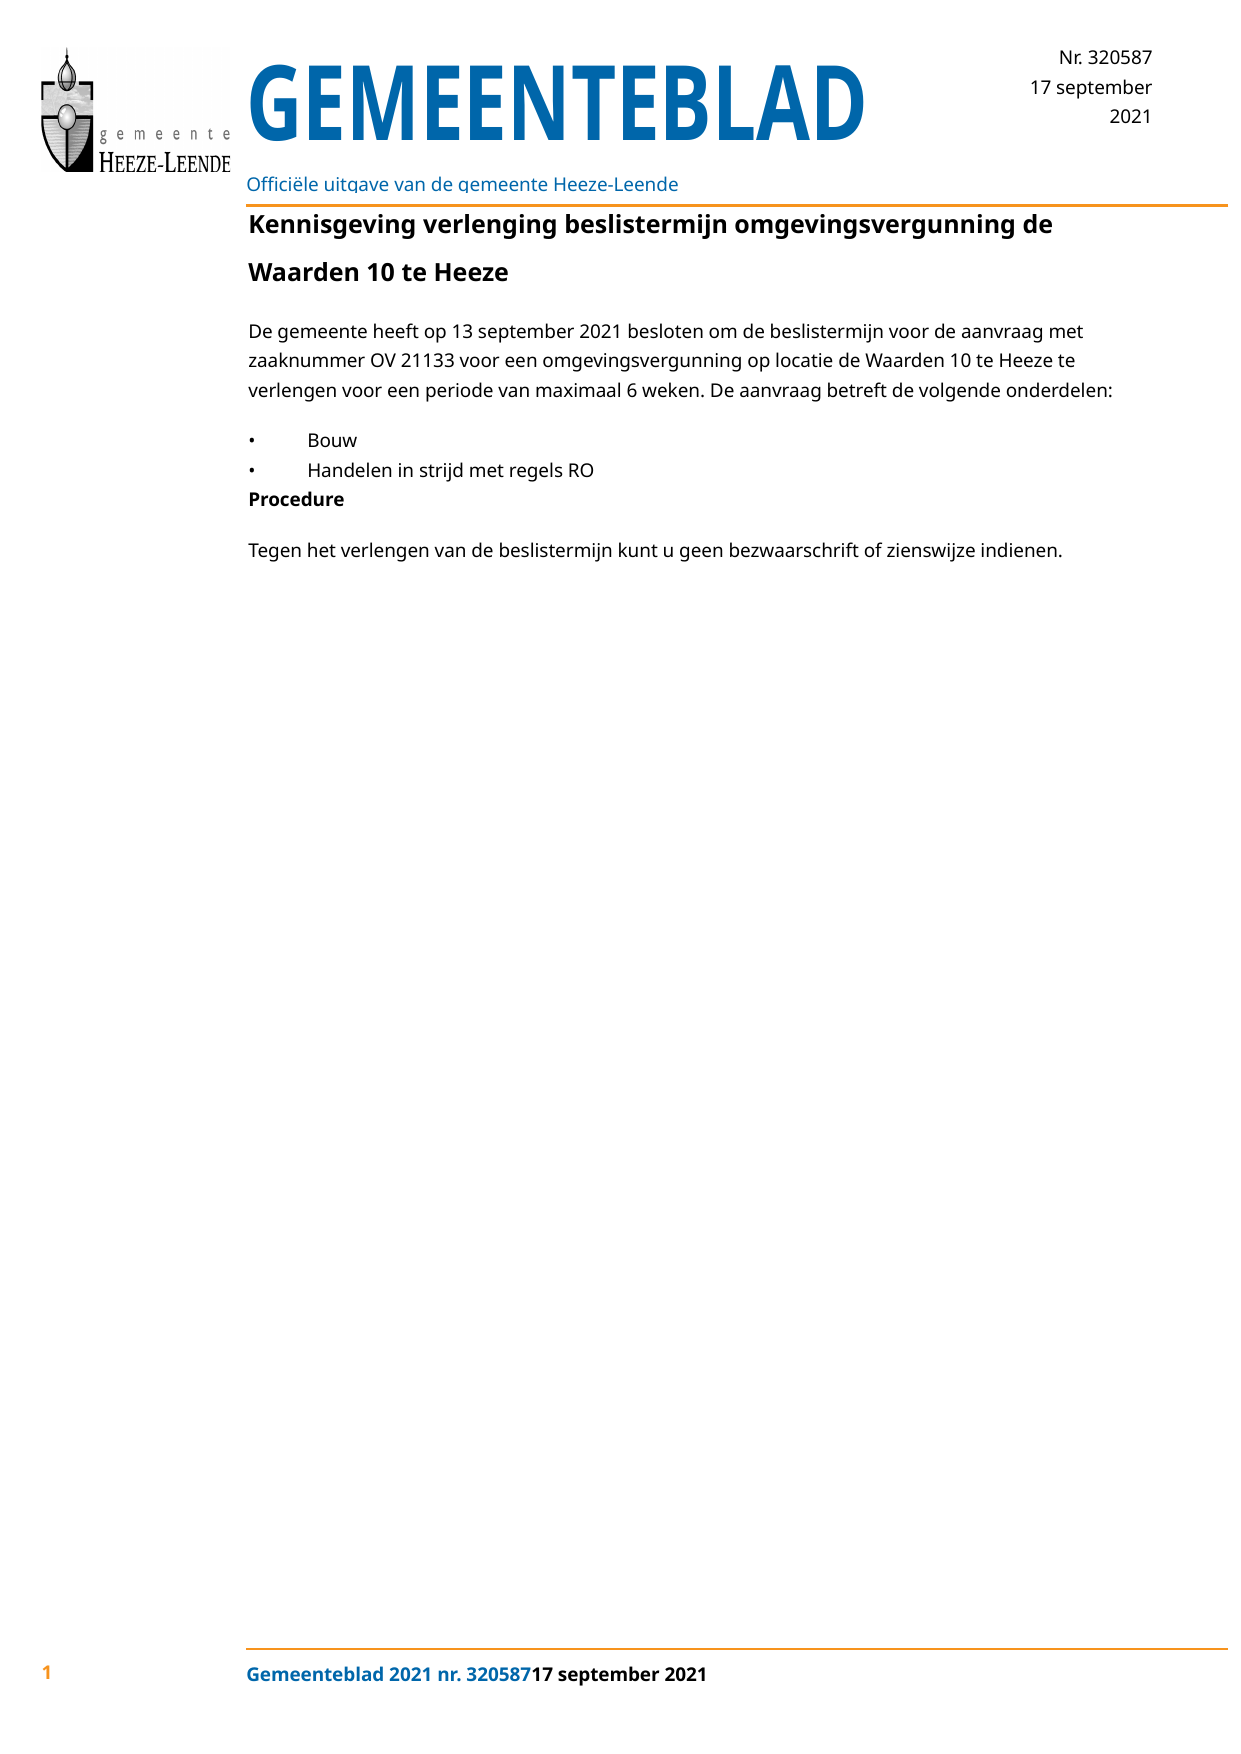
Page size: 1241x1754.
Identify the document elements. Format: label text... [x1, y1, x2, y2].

list Handelen in strijd met regels RO [248, 457, 1152, 483]
text De gemeente heeft op 13 september 2021 besloten om de beslistermijn voor de aanvraag met zaaknummer OV 21133 voor een omgevingsvergunning op locatie de Waarden 10 te Heeze te verlengen voor een periode van maximaal 6 weken. De aanvraag betreft de volgende onderdelen: [248, 318, 1152, 403]
picture [41, 47, 231, 172]
text Kennisgeving verlenging beslistermijn omgevingsvergunning de Waarden 10 te Heeze [248, 207, 1152, 288]
text Procedure [248, 487, 1152, 512]
text Tegen het verlengen van de beslistermijn kunt u geen bezwaarschrift of zienswijze indienen. [248, 537, 1152, 563]
list Bouw [248, 427, 1152, 453]
